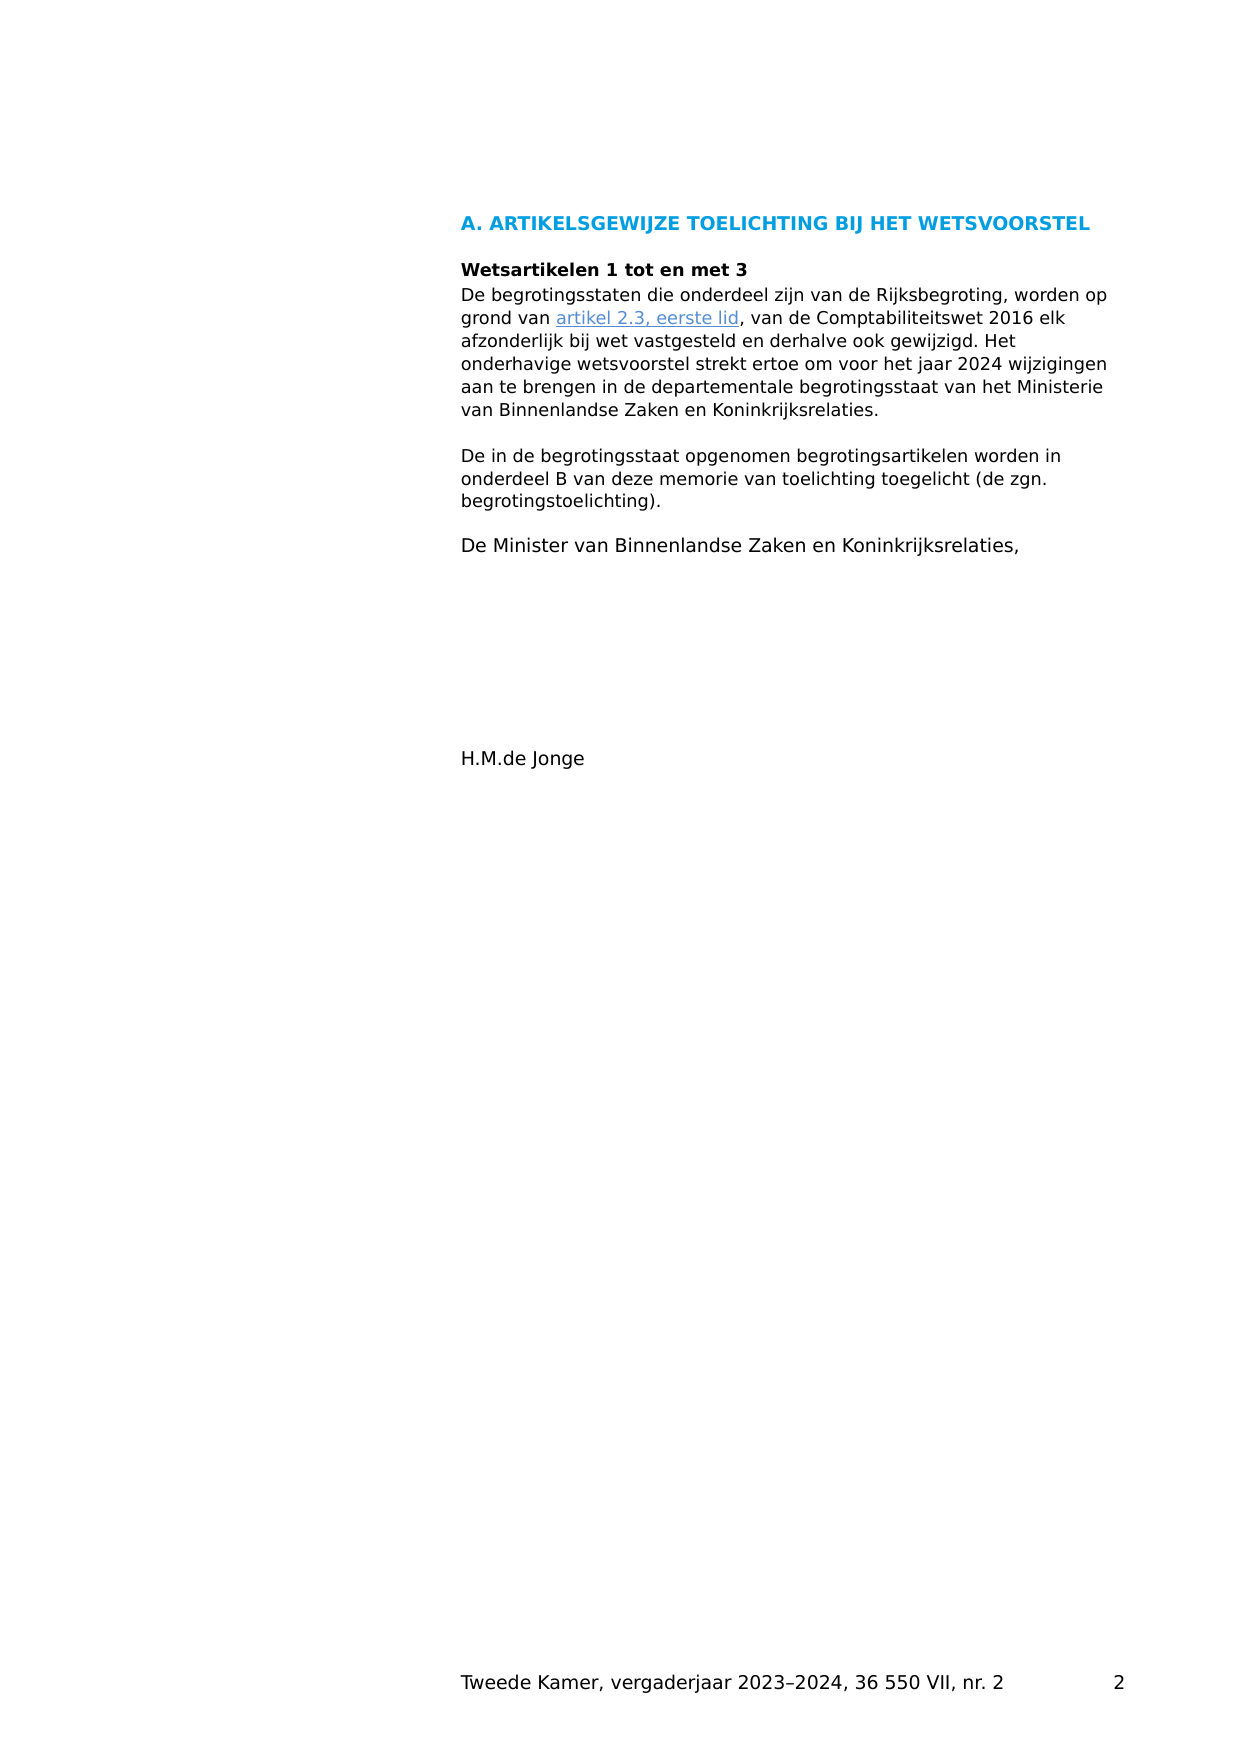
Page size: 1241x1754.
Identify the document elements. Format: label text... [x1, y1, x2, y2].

text De begrotingsstaten die onderdeel zijn van de Rijksbegroting, worden op grond van artikel 2.3, eerste lid, van de Comptabiliteitswet 2016 elk afzonderlijk bij wet vastgesteld en derhalve ook gewijzigd. Het onderhavige wetsvoorstel strekt ertoe om voor het jaar 2024 wijzigingen aan te brengen in de departementale begrotingsstaat van het Ministerie van Binnenlandse Zaken en Koninkrijksrelaties. [461, 283, 1125, 421]
text De Minister van Binnenlandse Zaken en Koninkrijksrelaties, [461, 535, 1125, 557]
text De in de begrotingsstaat opgenomen begrotingsartikelen worden in onderdeel B van deze memorie van toelichting toegelicht (de zgn. begrotingstoelichting). [461, 444, 1125, 512]
text H.M.de Jonge [461, 748, 1125, 770]
title A. ARTIKELSGEWIJZE TOELICHTING BIJ HET WETSVOORSTEL [461, 213, 1125, 235]
text Wetsartikelen 1 tot en met 3 [461, 258, 1125, 281]
